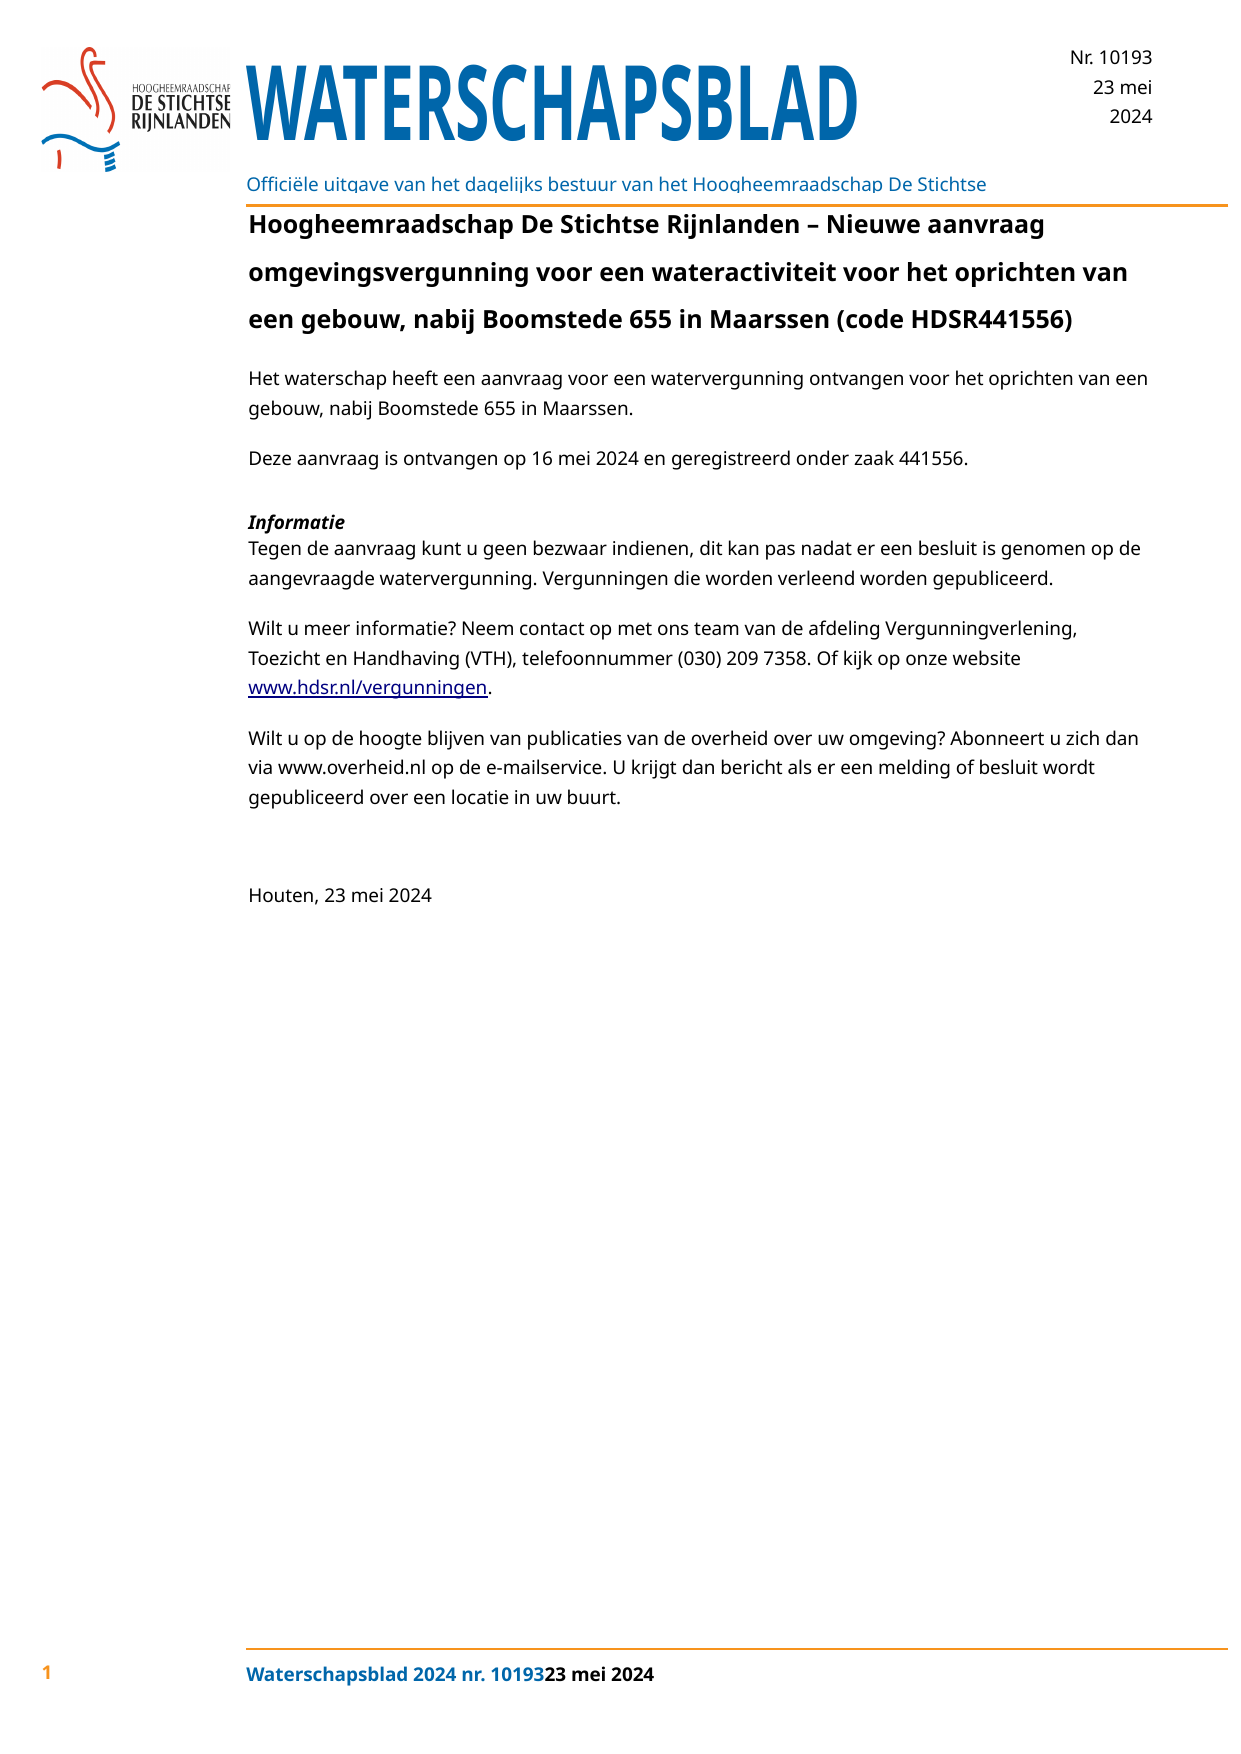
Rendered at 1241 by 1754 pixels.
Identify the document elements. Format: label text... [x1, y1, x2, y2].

text Tegen de aanvraag kunt u geen bezwaar indienen, dit kan pas nadat er een besluit is genomen op de aangevraagde watervergunning. Vergunningen die worden verleend worden gepubliceerd. [248, 535, 1152, 591]
text Het waterschap heeft een aanvraag voor een watervergunning ontvangen voor het oprichten van een gebouw, nabij Boomstede 655 in Maarssen. [248, 366, 1152, 421]
text Wilt u op de hoogte blijven van publicaties van de overheid over uw omgeving? Abonneert u zich dan via www.overheid.nl op de e-mailservice. U krijgt dan bericht als er een melding of besluit wordt gepubliceerd over een locatie in uw buurt. [248, 725, 1152, 810]
text Informatie [248, 509, 1152, 535]
picture [41, 47, 231, 172]
text Wilt u meer informatie? Neem contact op met ons team van de afdeling Vergunningverlening, Toezicht en Handhaving (VTH), telefoonnummer (030) 209 7358. Of kijk op onze website www.hdsr.nl/vergunningen. [248, 615, 1152, 700]
text Deze aanvraag is ontvangen op 16 mei 2024 en geregistreerd onder zaak 441556. [248, 446, 1152, 471]
text Hoogheemraadschap De Stichtse Rijnlanden – Nieuwe aanvraag omgevingsvergunning voor een wateractiviteit voor het oprichten van een gebouw, nabij Boomstede 655 in Maarssen (code HDSR441556) [248, 207, 1152, 336]
text Houten, 23 mei 2024 [248, 882, 1152, 908]
